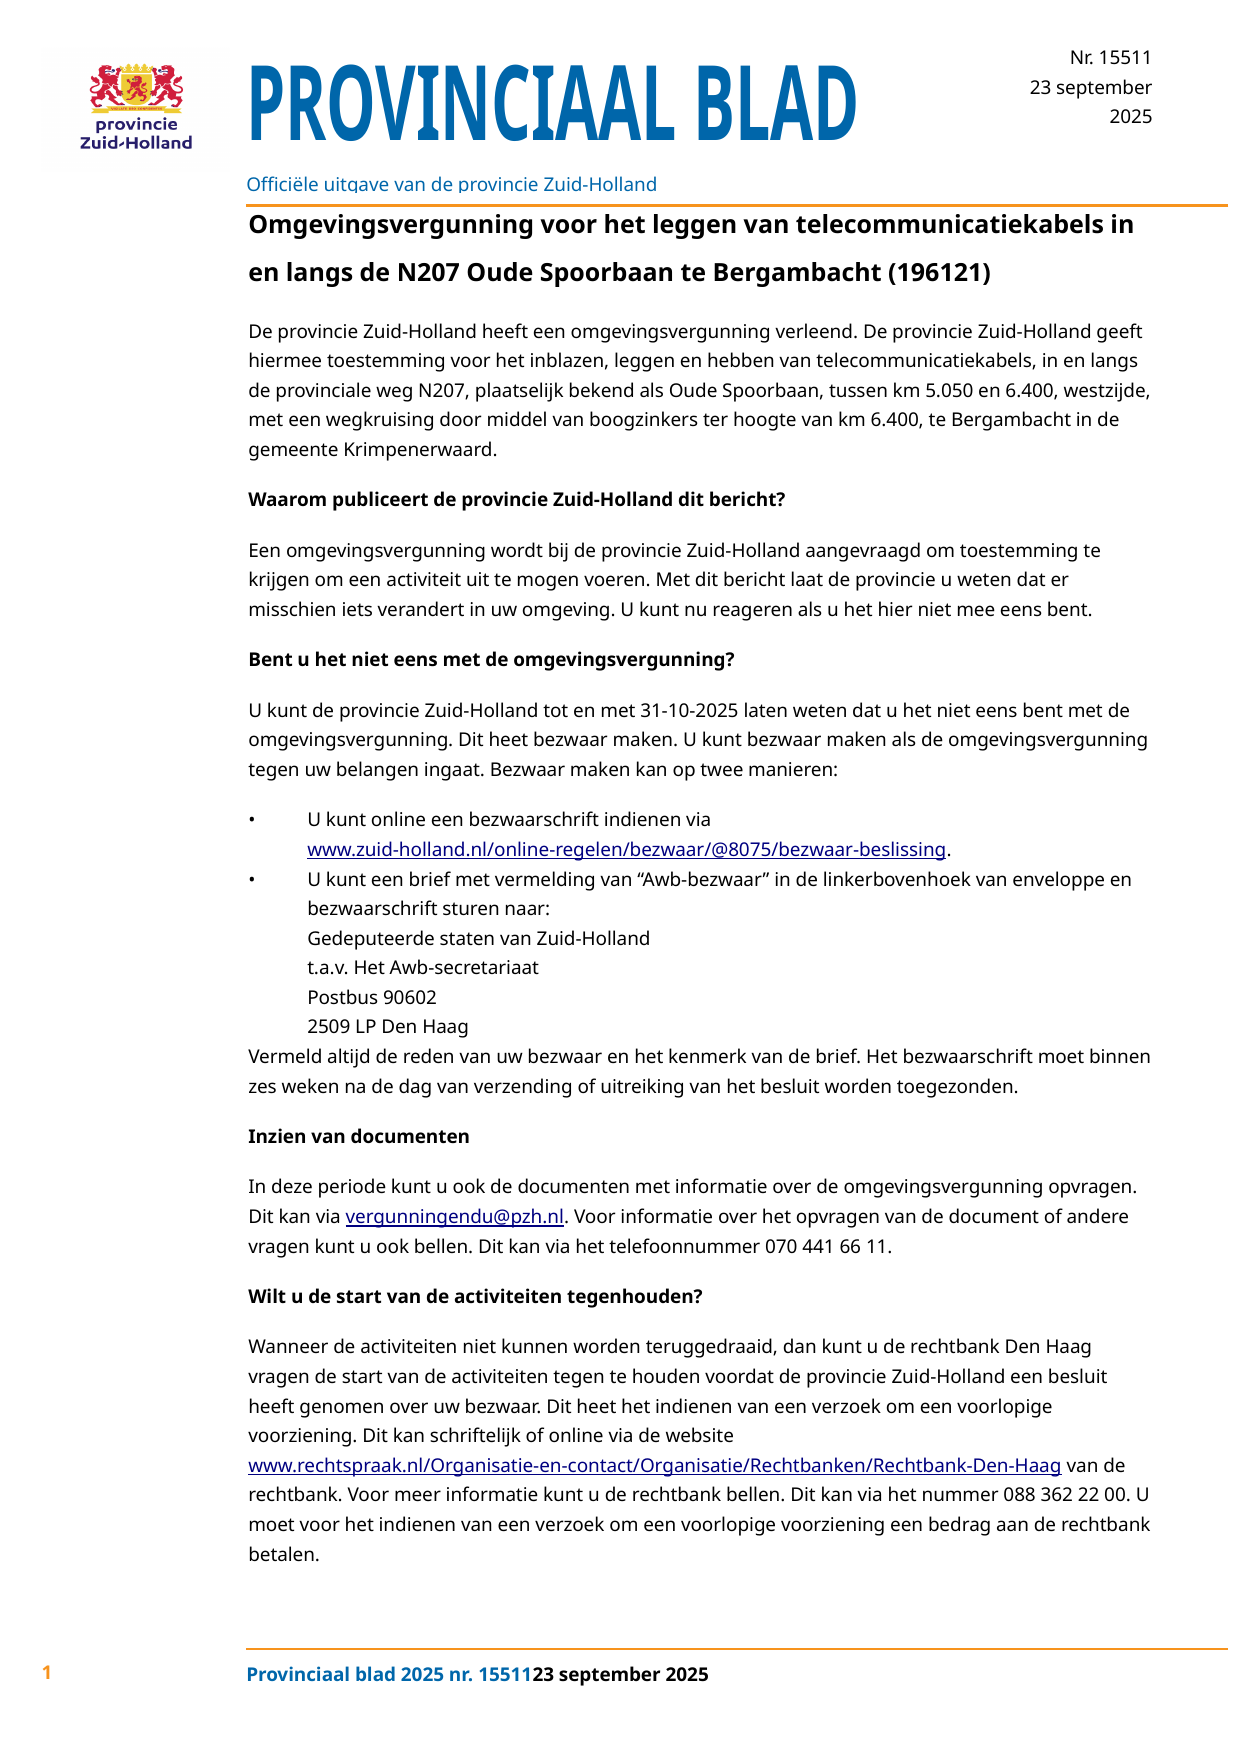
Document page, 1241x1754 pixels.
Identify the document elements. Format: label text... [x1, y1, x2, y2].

picture [41, 47, 231, 172]
text Wilt u de start van de activiteiten tegenhouden? [248, 1283, 1152, 1309]
text In deze periode kunt u ook de documenten met informatie over de omgevingsvergunning opvragen. Dit kan via vergunningendu@pzh.nl. Voor informatie over het opvragen van de document of andere vragen kunt u ook bellen. Dit kan via het telefoonnummer 070 441 66 11. [248, 1174, 1152, 1259]
text Inzien van documenten [248, 1123, 1152, 1149]
text Bent u het niet eens met de omgevingsvergunning? [248, 647, 1152, 672]
text U kunt de provincie Zuid-Holland tot en met 31-10-2025 laten weten dat u het niet eens bent met de omgevingsvergunning. Dit heet bezwaar maken. U kunt bezwaar maken als de omgevingsvergunning tegen uw belangen ingaat. Bezwaar maken kan op twee manieren: [248, 697, 1152, 782]
text Een omgevingsvergunning wordt bij de provincie Zuid-Holland aangevraagd om toestemming te krijgen om een activiteit uit te mogen voeren. Met dit bericht laat de provincie u weten dat er misschien iets verandert in uw omgeving. U kunt nu reageren als u het hier niet mee eens bent. [248, 537, 1152, 622]
text Omgevingsvergunning voor het leggen van telecommunicatiekabels in en langs de N207 Oude Spoorbaan te Bergambacht (196121) [248, 207, 1152, 288]
list Gedeputeerde staten van Zuid-Holland [248, 925, 1152, 951]
text Wanneer de activiteiten niet kunnen worden teruggedraaid, dan kunt u de rechtbank Den Haag vragen de start van de activiteiten tegen te houden voordat de provincie Zuid-Holland een besluit heeft genomen over uw bezwaar. Dit heet het indienen van een verzoek om een voorlopige voorziening. Dit kan schriftelijk of online via de website www.rechtspraak.nl/Organisatie-en-contact/Organisatie/Rechtbanken/Rechtbank-Den-Haag van de rechtbank. Voor meer informatie kunt u de rechtbank bellen. Dit kan via het nummer 088 362 22 00. U moet voor het indienen van een verzoek om een voorlopige voorziening een bedrag aan de rechtbank betalen. [248, 1334, 1152, 1567]
text Vermeld altijd de reden van uw bezwaar en het kenmerk van de brief. Het bezwaarschrift moet binnen zes weken na de dag van verzending of uitreiking van het besluit worden toegezonden. [248, 1043, 1152, 1099]
text De provincie Zuid-Holland heeft een omgevingsvergunning verleend. De provincie Zuid-Holland geeft hiermee toestemming voor het inblazen, leggen en hebben van telecommunicatiekabels, in en langs de provinciale weg N207, plaatselijk bekend als Oude Spoorbaan, tussen km 5.050 en 6.400, westzijde, met een wegkruising door middel van boogzinkers ter hoogte van km 6.400, te Bergambacht in de gemeente Krimpenerwaard. [248, 318, 1152, 462]
list Postbus 90602 [248, 984, 1152, 1010]
text Waarom publiceert de provincie Zuid-Holland dit bericht? [248, 487, 1152, 512]
list U kunt een brief met vermelding van “Awb-bezwaar” in de linkerbovenhoek van enveloppe en bezwaarschrift sturen naar: [248, 866, 1152, 921]
list t.a.v. Het Awb-secretariaat [248, 954, 1152, 980]
list 2509 LP Den Haag [248, 1014, 1152, 1039]
list U kunt online een bezwaarschrift indienen via www.zuid-holland.nl/online-regelen/bezwaar/@8075/bezwaar-beslissing. [248, 807, 1152, 862]
